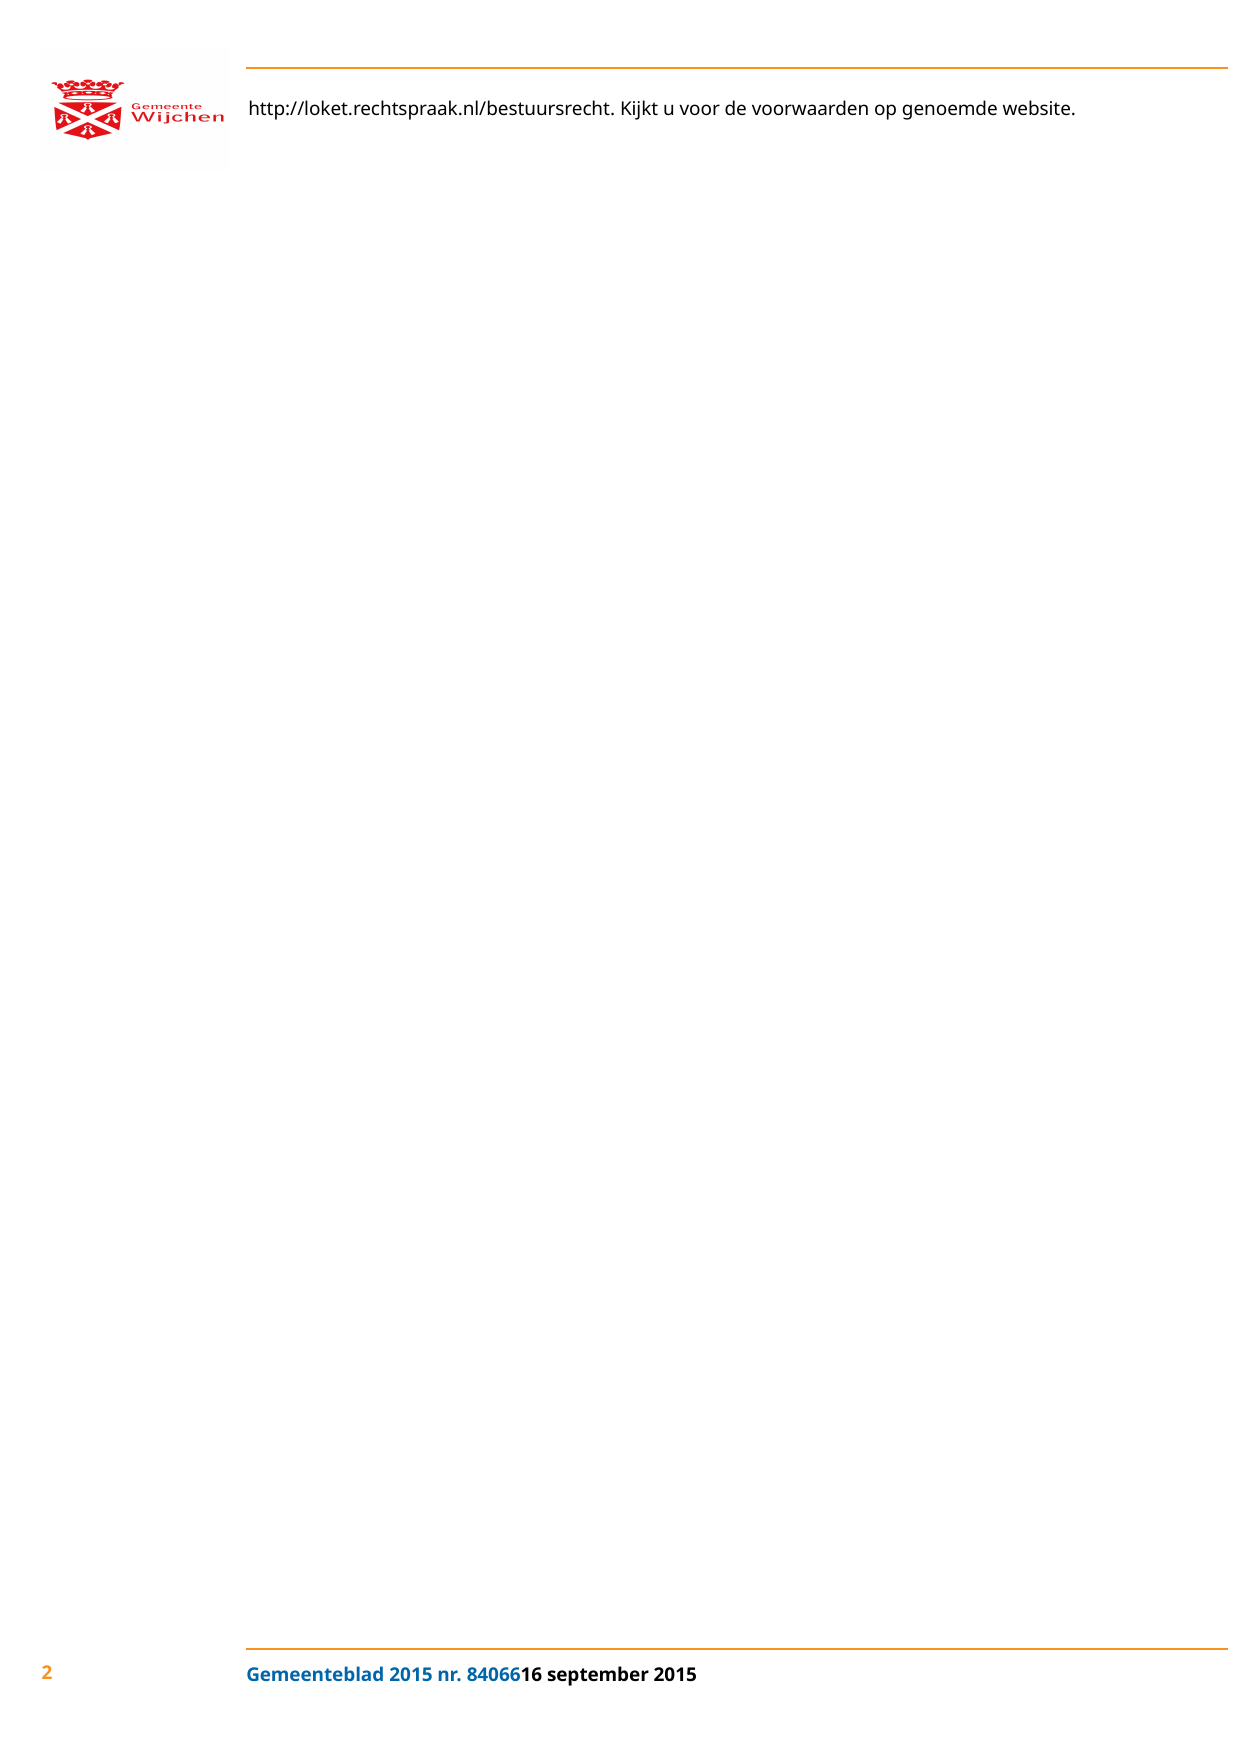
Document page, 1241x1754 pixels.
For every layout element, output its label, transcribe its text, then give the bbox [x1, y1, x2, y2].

picture [41, 47, 231, 172]
text http://loket.rechtspraak.nl/bestuursrecht. Kijkt u voor de voorwaarden op genoemde website. [248, 95, 1152, 121]
